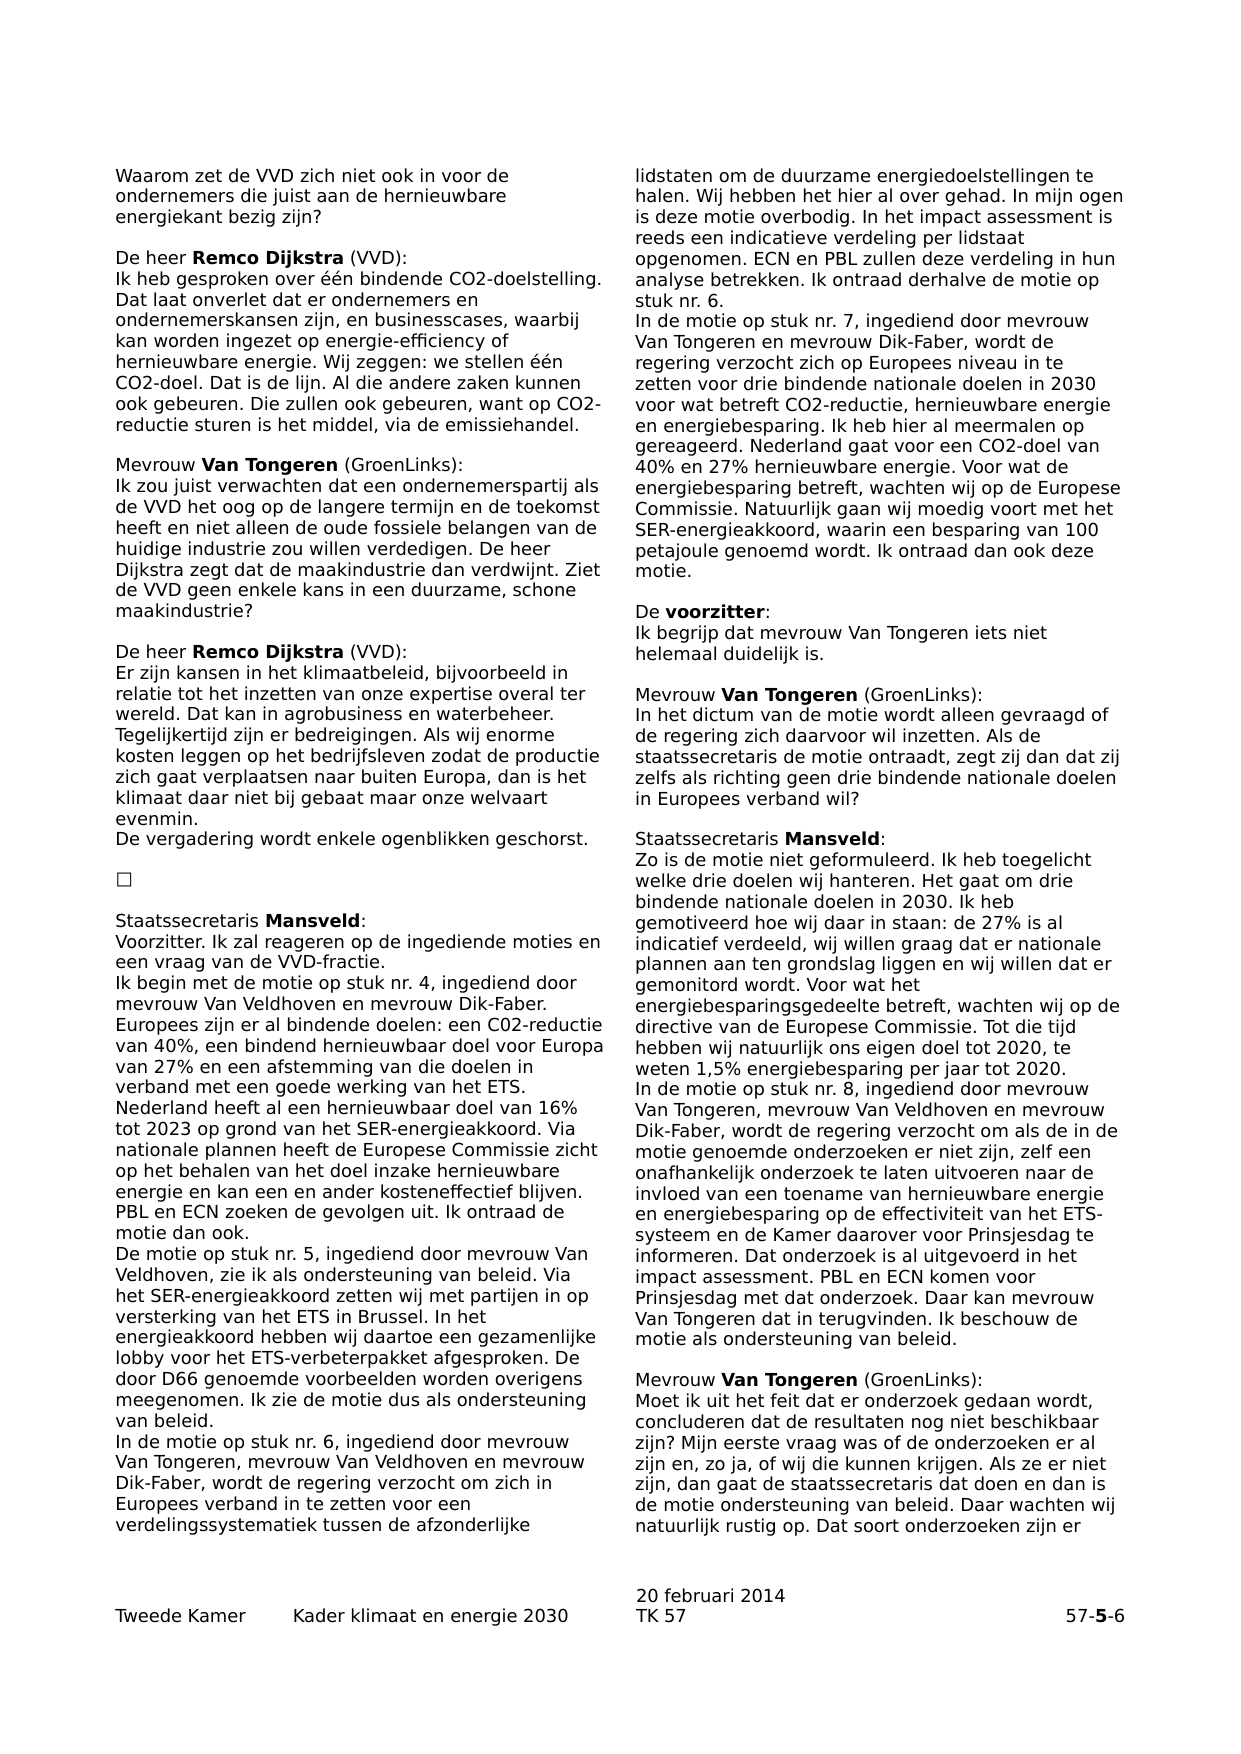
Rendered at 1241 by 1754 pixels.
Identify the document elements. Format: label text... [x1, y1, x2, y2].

text In het dictum van de motie wordt alleen gevraagd of de regering zich daarvoor wil inzetten. Als de staatssecretaris de motie ontraadt, zegt zij dan dat zij zelfs als richting geen drie bindende nationale doelen in Europees verband wil? [635, 705, 1125, 809]
text Moet ik uit het feit dat er onderzoek gedaan wordt, concluderen dat de resultaten nog niet beschikbaar zijn? Mijn eerste vraag was of de onderzoeken er al zijn en, zo ja, of wij die kunnen krijgen. Als ze er niet zijn, dan gaat de staatssecretaris dat doen en dan is de motie ondersteuning van beleid. Daar wachten wij natuurlijk rustig op. Dat soort onderzoeken zijn er [635, 1391, 1125, 1537]
text Ik begrijp dat mevrouw Van Tongeren iets niet helemaal duidelijk is. [635, 623, 1125, 664]
text Ik begin met de motie op stuk nr. 4, ingediend door mevrouw Van Veldhoven en mevrouw Dik-Faber. Europees zijn er al bindende doelen: een C02-reductie van 40%, een bindend hernieuwbaar doel voor Europa van 27% en een afstemming van die doelen in verband met een goede werking van het ETS. Nederland heeft al een hernieuwbaar doel van 16% tot 2023 op grond van het SER-energieakkoord. Via nationale plannen heeft de Europese Commissie zicht op het behalen van het doel inzake hernieuwbare energie en kan een en ander kosteneffectief blijven. PBL en ECN zoeken de gevolgen uit. Ik ontraad de motie dan ook. [115, 973, 605, 1244]
text Staatssecretaris Mansveld: [115, 911, 605, 931]
text Ik heb gesproken over één bindende CO2-doelstelling. Dat laat onverlet dat er ondernemers en ondernemerskansen zijn, en businesscases, waarbij kan worden ingezet op energie-efficiency of hernieuwbare energie. Wij zeggen: we stellen één CO2-doel. Dat is de lijn. Al die andere zaken kunnen ook gebeuren. Die zullen ook gebeuren, want op CO2-reductie sturen is het middel, via de emissiehandel. [115, 268, 605, 435]
text Staatssecretaris Mansveld: [635, 829, 1125, 850]
text Er zijn kansen in het klimaatbeleid, bijvoorbeeld in relatie tot het inzetten van onze expertise overal ter wereld. Dat kan in agrobusiness en waterbeheer. Tegelijkertijd zijn er bedreigingen. Als wij enorme kosten leggen op het bedrijfsleven zodat de productie zich gaat verplaatsen naar buiten Europa, dan is het klimaat daar niet bij gebaat maar onze welvaart evenmin. [115, 662, 605, 829]
text Zo is de motie niet geformuleerd. Ik heb toegelicht welke drie doelen wij hanteren. Het gaat om drie bindende nationale doelen in 2030. Ik heb gemotiveerd hoe wij daar in staan: de 27% is al indicatief verdeeld, wij willen graag dat er nationale plannen aan ten grondslag liggen en wij willen dat er gemonitord wordt. Voor wat het energiebesparingsgedeelte betreft, wachten wij op de directive van de Europese Commissie. Tot die tijd hebben wij natuurlijk ons eigen doel tot 2020, te weten 1,5% energiebesparing per jaar tot 2020. [635, 850, 1125, 1079]
text Mevrouw Van Tongeren (GroenLinks): [635, 684, 1125, 705]
text De heer Remco Dijkstra (VVD): [115, 642, 605, 662]
text De motie op stuk nr. 5, ingediend door mevrouw Van Veldhoven, zie ik als ondersteuning van beleid. Via het SER-energieakkoord zetten wij met partijen in op versterking van het ETS in Brussel. In het energieakkoord hebben wij daartoe een gezamenlijke lobby voor het ETS-verbeterpakket afgesproken. De door D66 genoemde voorbeelden worden overigens meegenomen. Ik zie de motie dus als ondersteuning van beleid. [115, 1244, 605, 1431]
text In de motie op stuk nr. 8, ingediend door mevrouw Van Tongeren, mevrouw Van Veldhoven en mevrouw Dik-Faber, wordt de regering verzocht om als de in de motie genoemde onderzoeken er niet zijn, zelf een onafhankelijk onderzoek te laten uitvoeren naar de invloed van een toename van hernieuwbare energie en energiebesparing op de effectiviteit van het ETS-systeem en de Kamer daarover voor Prinsjesdag te informeren. Dat onderzoek is al uitgevoerd in het impact assessment. PBL en ECN komen voor Prinsjesdag met dat onderzoek. Daar kan mevrouw Van Tongeren dat in terugvinden. Ik beschouw de motie als ondersteuning van beleid. [635, 1079, 1125, 1350]
text ⬜ [115, 870, 605, 891]
text De vergadering wordt enkele ogenblikken geschorst. [115, 829, 605, 850]
text lidstaten om de duurzame energiedoelstellingen te halen. Wij hebben het hier al over gehad. In mijn ogen is deze motie overbodig. In het impact assessment is reeds een indicatieve verdeling per lidstaat opgenomen. ECN en PBL zullen deze verdeling in hun analyse betrekken. Ik ontraad derhalve de motie op stuk nr. 6. [635, 165, 1125, 311]
text In de motie op stuk nr. 7, ingediend door mevrouw Van Tongeren en mevrouw Dik-Faber, wordt de regering verzocht zich op Europees niveau in te zetten voor drie bindende nationale doelen in 2030 voor wat betreft CO2-reductie, hernieuwbare energie en energiebesparing. Ik heb hier al meermalen op gereageerd. Nederland gaat voor een CO2-doel van 40% en 27% hernieuwbare energie. Voor wat de energiebesparing betreft, wachten wij op de Europese Commissie. Natuurlijk gaan wij moedig voort met het SER-energieakkoord, waarin een besparing van 100 petajoule genoemd wordt. Ik ontraad dan ook deze motie. [635, 311, 1125, 582]
text Mevrouw Van Tongeren (GroenLinks): [115, 455, 605, 476]
text Voorzitter. Ik zal reageren op de ingediende moties en een vraag van de VVD-fractie. [115, 931, 605, 973]
text De voorzitter: [635, 602, 1125, 623]
text Waarom zet de VVD zich niet ook in voor de ondernemers die juist aan de hernieuwbare energiekant bezig zijn? [115, 165, 605, 228]
text Mevrouw Van Tongeren (GroenLinks): [635, 1370, 1125, 1391]
text De heer Remco Dijkstra (VVD): [115, 248, 605, 268]
text Ik zou juist verwachten dat een ondernemerspartij als de VVD het oog op de langere termijn en de toekomst heeft en niet alleen de oude fossiele belangen van de huidige industrie zou willen verdedigen. De heer Dijkstra zegt dat de maakindustrie dan verdwijnt. Ziet de VVD geen enkele kans in een duurzame, schone maakindustrie? [115, 476, 605, 622]
text In de motie op stuk nr. 6, ingediend door mevrouw Van Tongeren, mevrouw Van Veldhoven en mevrouw Dik-Faber, wordt de regering verzocht om zich in Europees verband in te zetten voor een verdelingssystematiek tussen de afzonderlijke [115, 1431, 605, 1536]
